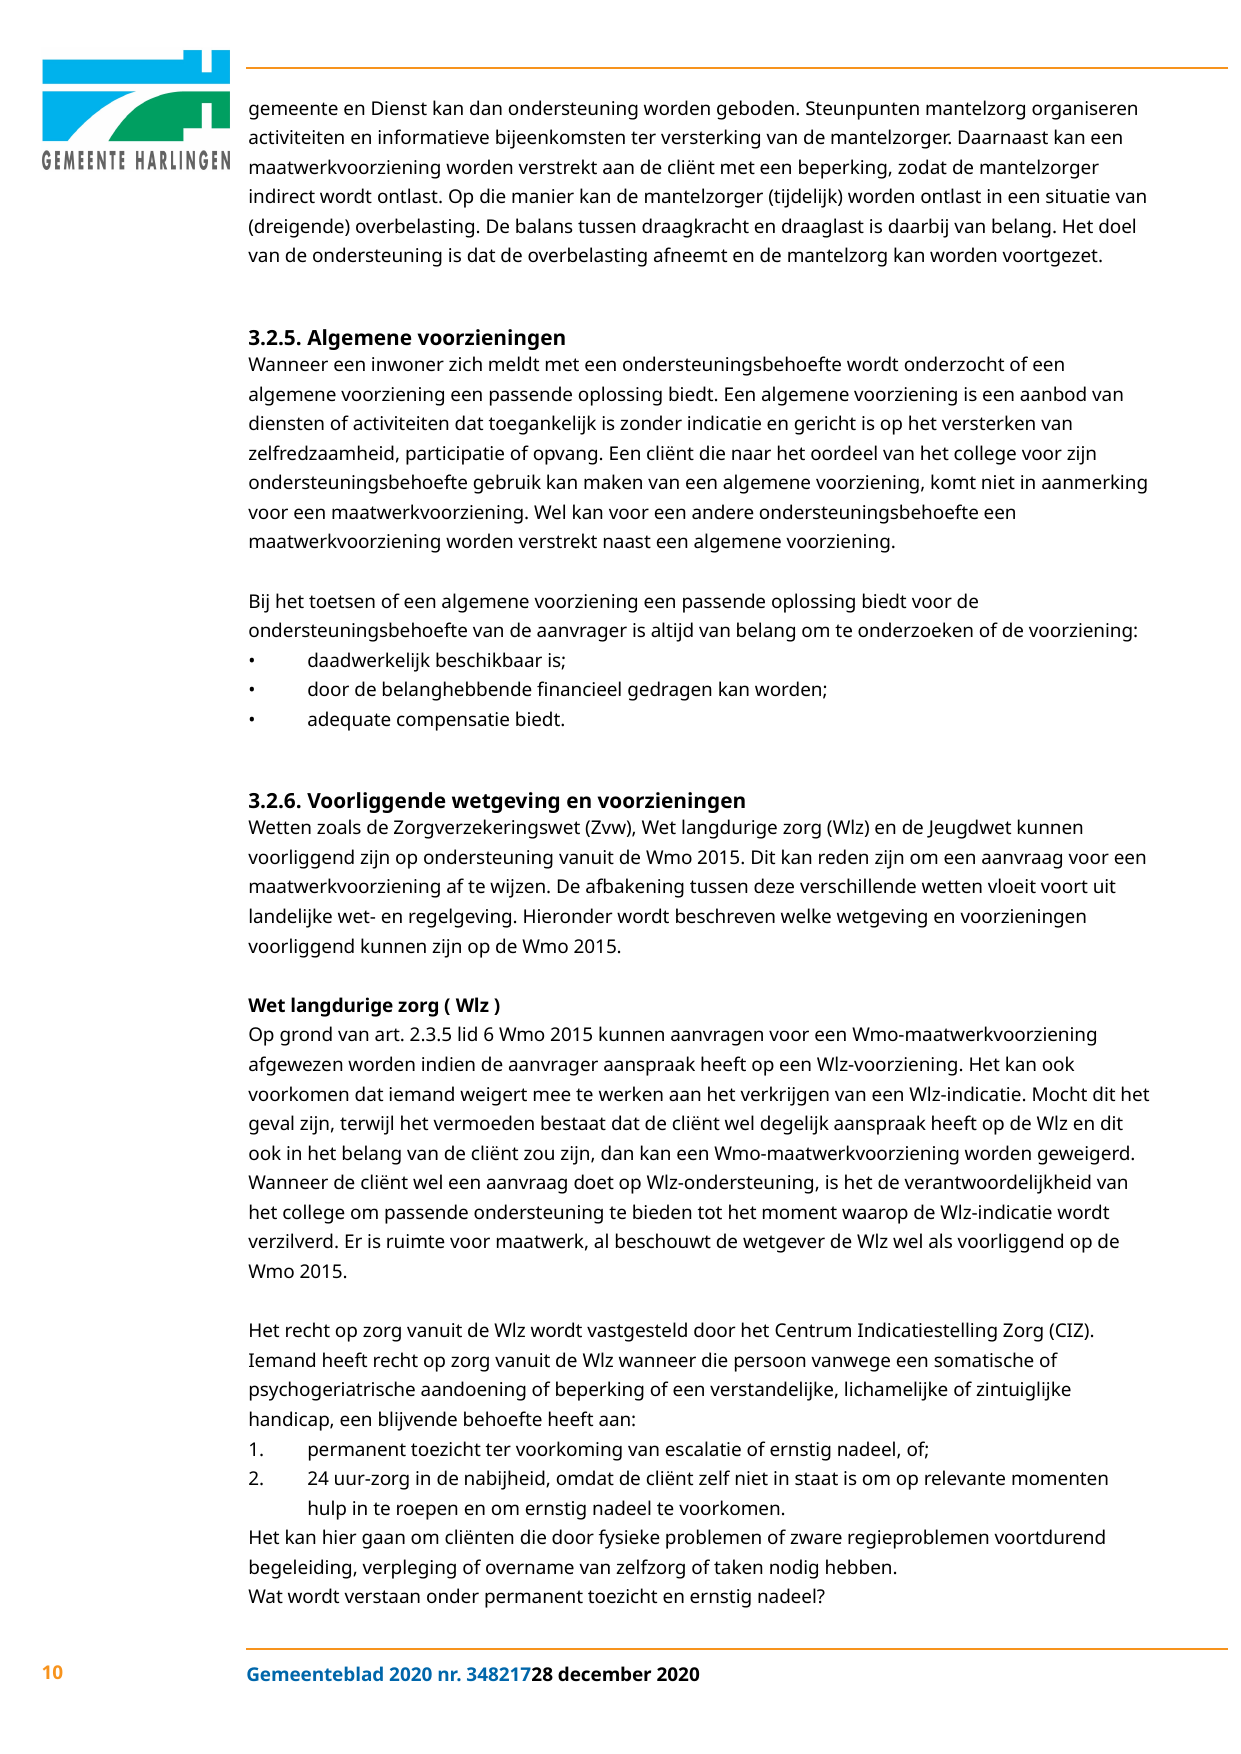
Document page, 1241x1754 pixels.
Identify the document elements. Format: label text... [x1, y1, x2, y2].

text Het recht op zorg vanuit de Wlz wordt vastgesteld door het Centrum Indicatiestelling Zorg (CIZ). Iemand heeft recht op zorg vanuit de Wlz wanneer die persoon vanwege een somatische of psychogeriatrische aandoening of beperking of een verstandelijke, lichamelijke of zintuiglijke handicap, een blijvende behoefte heeft aan: [248, 1317, 1152, 1432]
list daadwerkelijk beschikbaar is; [248, 647, 1152, 673]
list permanent toezicht ter voorkoming van escalatie of ernstig nadeel, of; [248, 1436, 1152, 1462]
picture [41, 47, 231, 172]
text Wetten zoals de Zorgverzekeringswet (Zvw), Wet langdurige zorg (Wlz) en de Jeugdwet kunnen voorliggend zijn op ondersteuning vanuit de Wmo 2015. Dit kan reden zijn om een aanvraag voor een maatwerkvoorziening af te wijzen. De afbakening tussen deze verschillende wetten vloeit voort uit landelijke wet- en regelgeving. Hieronder wordt beschreven welke wetgeving en voorzieningen voorliggend kunnen zijn op de Wmo 2015. [248, 814, 1152, 959]
text Wanneer een inwoner zich meldt met een ondersteuningsbehoefte wordt onderzocht of een algemene voorziening een passende oplossing biedt. Een algemene voorziening is een aanbod van diensten of activiteiten dat toegankelijk is zonder indicatie en gericht is op het versterken van zelfredzaamheid, participatie of opvang. Een cliënt die naar het oordeel van het college voor zijn ondersteuningsbehoefte gebruik kan maken van een algemene voorziening, komt niet in aanmerking voor een maatwerkvoorziening. Wel kan voor een andere ondersteuningsbehoefte een maatwerkvoorziening worden verstrekt naast een algemene voorziening. [248, 351, 1152, 554]
list door de belanghebbende financieel gedragen kan worden; [248, 677, 1152, 702]
text Op grond van art. 2.3.5 lid 6 Wmo 2015 kunnen aanvragen voor een Wmo-maatwerkvoorziening afgewezen worden indien de aanvrager aanspraak heeft op een Wlz-voorziening. Het kan ook voorkomen dat iemand weigert mee te werken aan het verkrijgen van een Wlz-indicatie. Mocht dit het geval zijn, terwijl het vermoeden bestaat dat de cliënt wel degelijk aanspraak heeft op de Wlz en dit ook in het belang van de cliënt zou zijn, dan kan een Wmo-maatwerkvoorziening worden geweigerd. Wanneer de cliënt wel een aanvraag doet op Wlz-ondersteuning, is het de verantwoordelijkheid van het college om passende ondersteuning te bieden tot het moment waarop de Wlz-indicatie wordt verzilverd. Er is ruimte voor maatwerk, al beschouwt de wetgever de Wlz wel als voorliggend op de Wmo 2015. [248, 1022, 1152, 1284]
text Bij het toetsen of een algemene voorziening een passende oplossing biedt voor de ondersteuningsbehoefte van de aanvrager is altijd van belang om te onderzoeken of de voorziening: [248, 588, 1152, 643]
list 24 uur-zorg in de nabijheid, omdat de cliënt zelf niet in staat is om op relevante momenten hulp in te roepen en om ernstig nadeel te voorkomen. [248, 1465, 1152, 1521]
text gemeente en Dienst kan dan ondersteuning worden geboden. Steunpunten mantelzorg organiseren activiteiten en informatieve bijeenkomsten ter versterking van de mantelzorger. Daarnaast kan een maatwerkvoorziening worden verstrekt aan de cliënt met een beperking, zodat de mantelzorger indirect wordt ontlast. Op die manier kan de mantelzorger (tijdelijk) worden ontlast in een situatie van (dreigende) overbelasting. De balans tussen draagkracht en draaglast is daarbij van belang. Het doel van de ondersteuning is dat de overbelasting afneemt en de mantelzorg kan worden voortgezet. [248, 95, 1152, 268]
text 3.2.6. Voorliggende wetgeving en voorzieningen [248, 786, 1152, 814]
text Wet langdurige zorg ( Wlz ) [248, 992, 1152, 1018]
text 3.2.5. Algemene voorzieningen [248, 323, 1152, 351]
text Het kan hier gaan om cliënten die door fysieke problemen of zware regieproblemen voortdurend begeleiding, verpleging of overname van zelfzorg of taken nodig hebben. [248, 1524, 1152, 1580]
text Wat wordt verstaan onder permanent toezicht en ernstig nadeel? [248, 1584, 1152, 1609]
list adequate compensatie biedt. [248, 706, 1152, 732]
